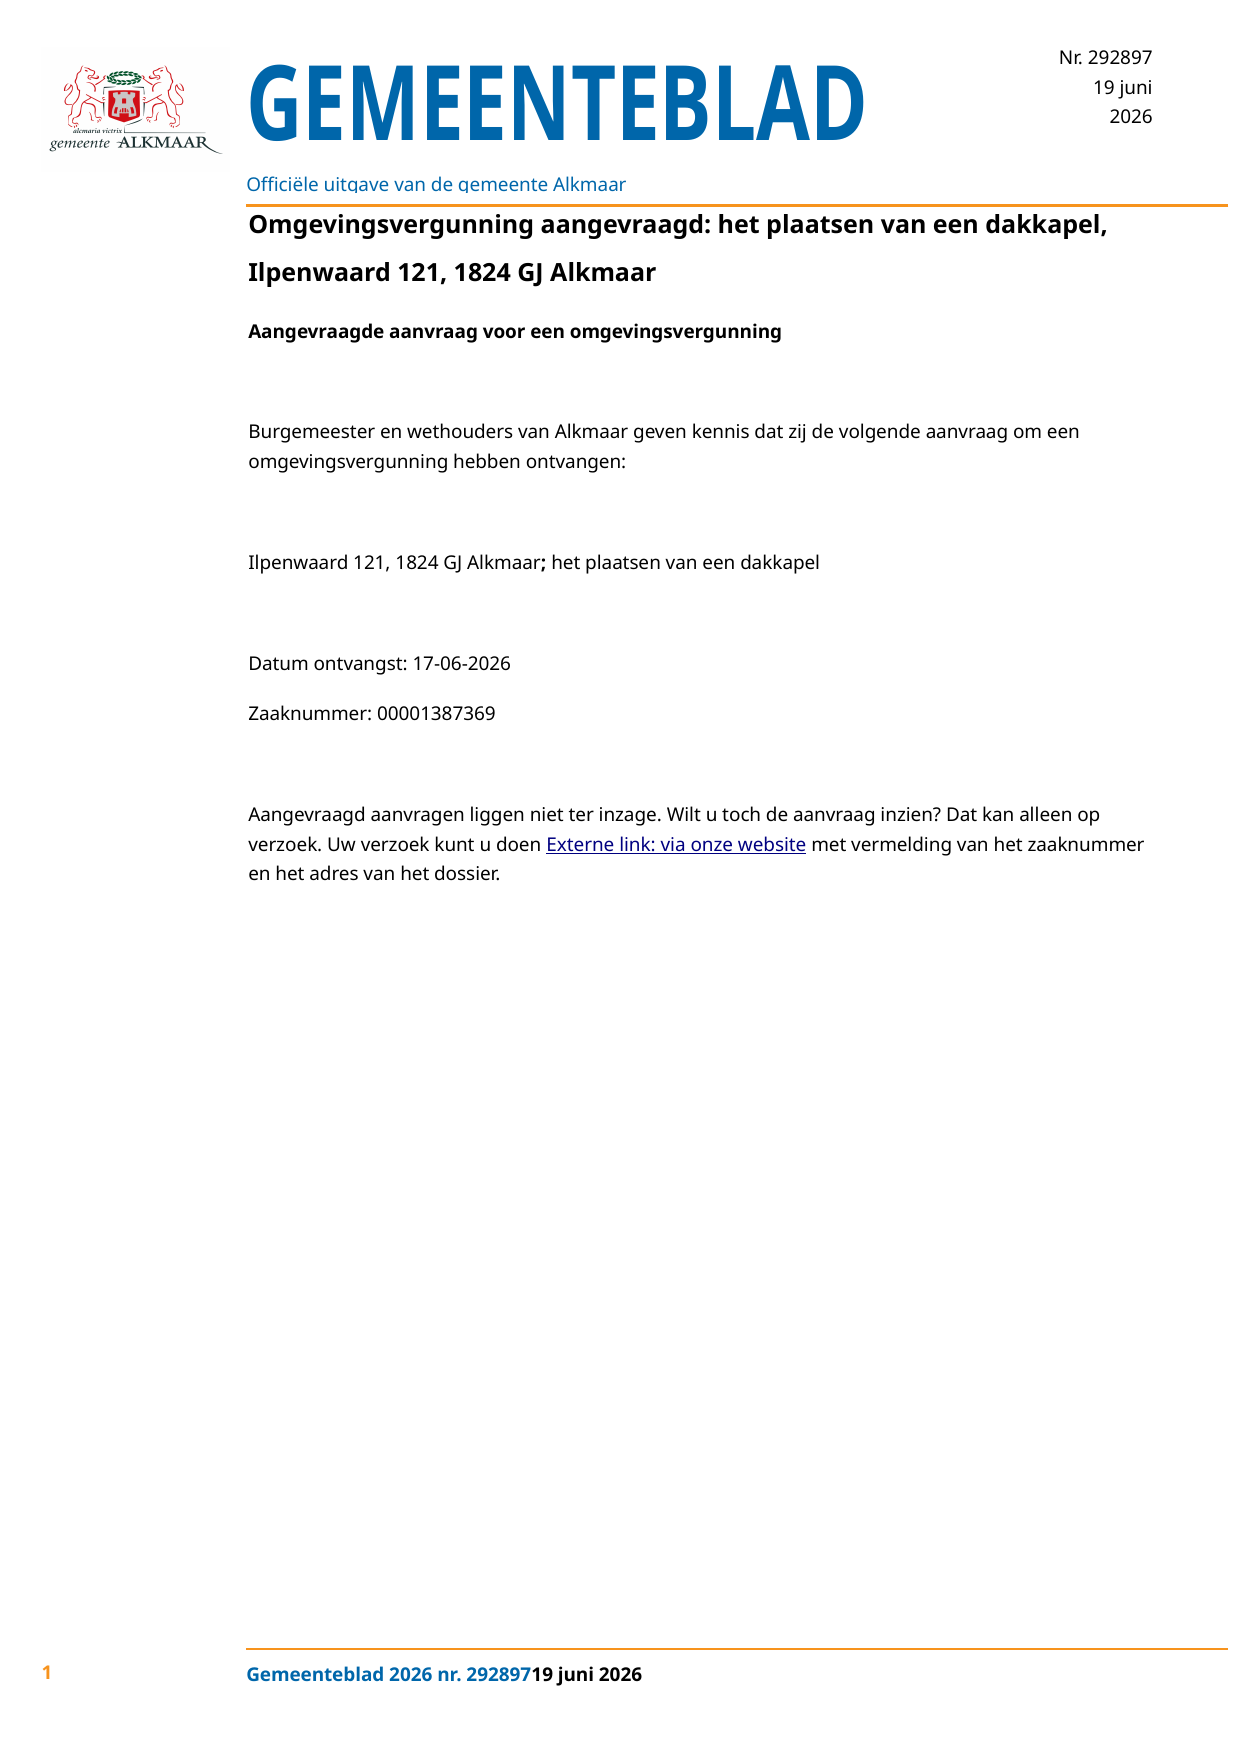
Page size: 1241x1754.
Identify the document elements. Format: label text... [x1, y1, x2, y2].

text Burgemeester en wethouders van Alkmaar geven kennis dat zij de volgende aanvraag om een omgevingsvergunning hebben ontvangen: [248, 419, 1152, 474]
text Datum ontvangst: 17-06-2026 [248, 650, 1152, 676]
picture [41, 47, 231, 172]
text Zaaknummer: 00001387369 [248, 700, 1152, 726]
text Omgevingsvergunning aangevraagd: het plaatsen van een dakkapel, Ilpenwaard 121, 1824 GJ Alkmaar [248, 207, 1152, 288]
text Aangevraagd aanvragen liggen niet ter inzage. Wilt u toch de aanvraag inzien? Dat kan alleen op verzoek. Uw verzoek kunt u doen Externe link: via onze website met vermelding van het zaaknummer en het adres van het dossier. [248, 801, 1152, 886]
text Ilpenwaard 121, 1824 GJ Alkmaar; het plaatsen van een dakkapel [248, 549, 1152, 575]
text Aangevraagde aanvraag voor een omgevingsvergunning [248, 318, 1152, 344]
